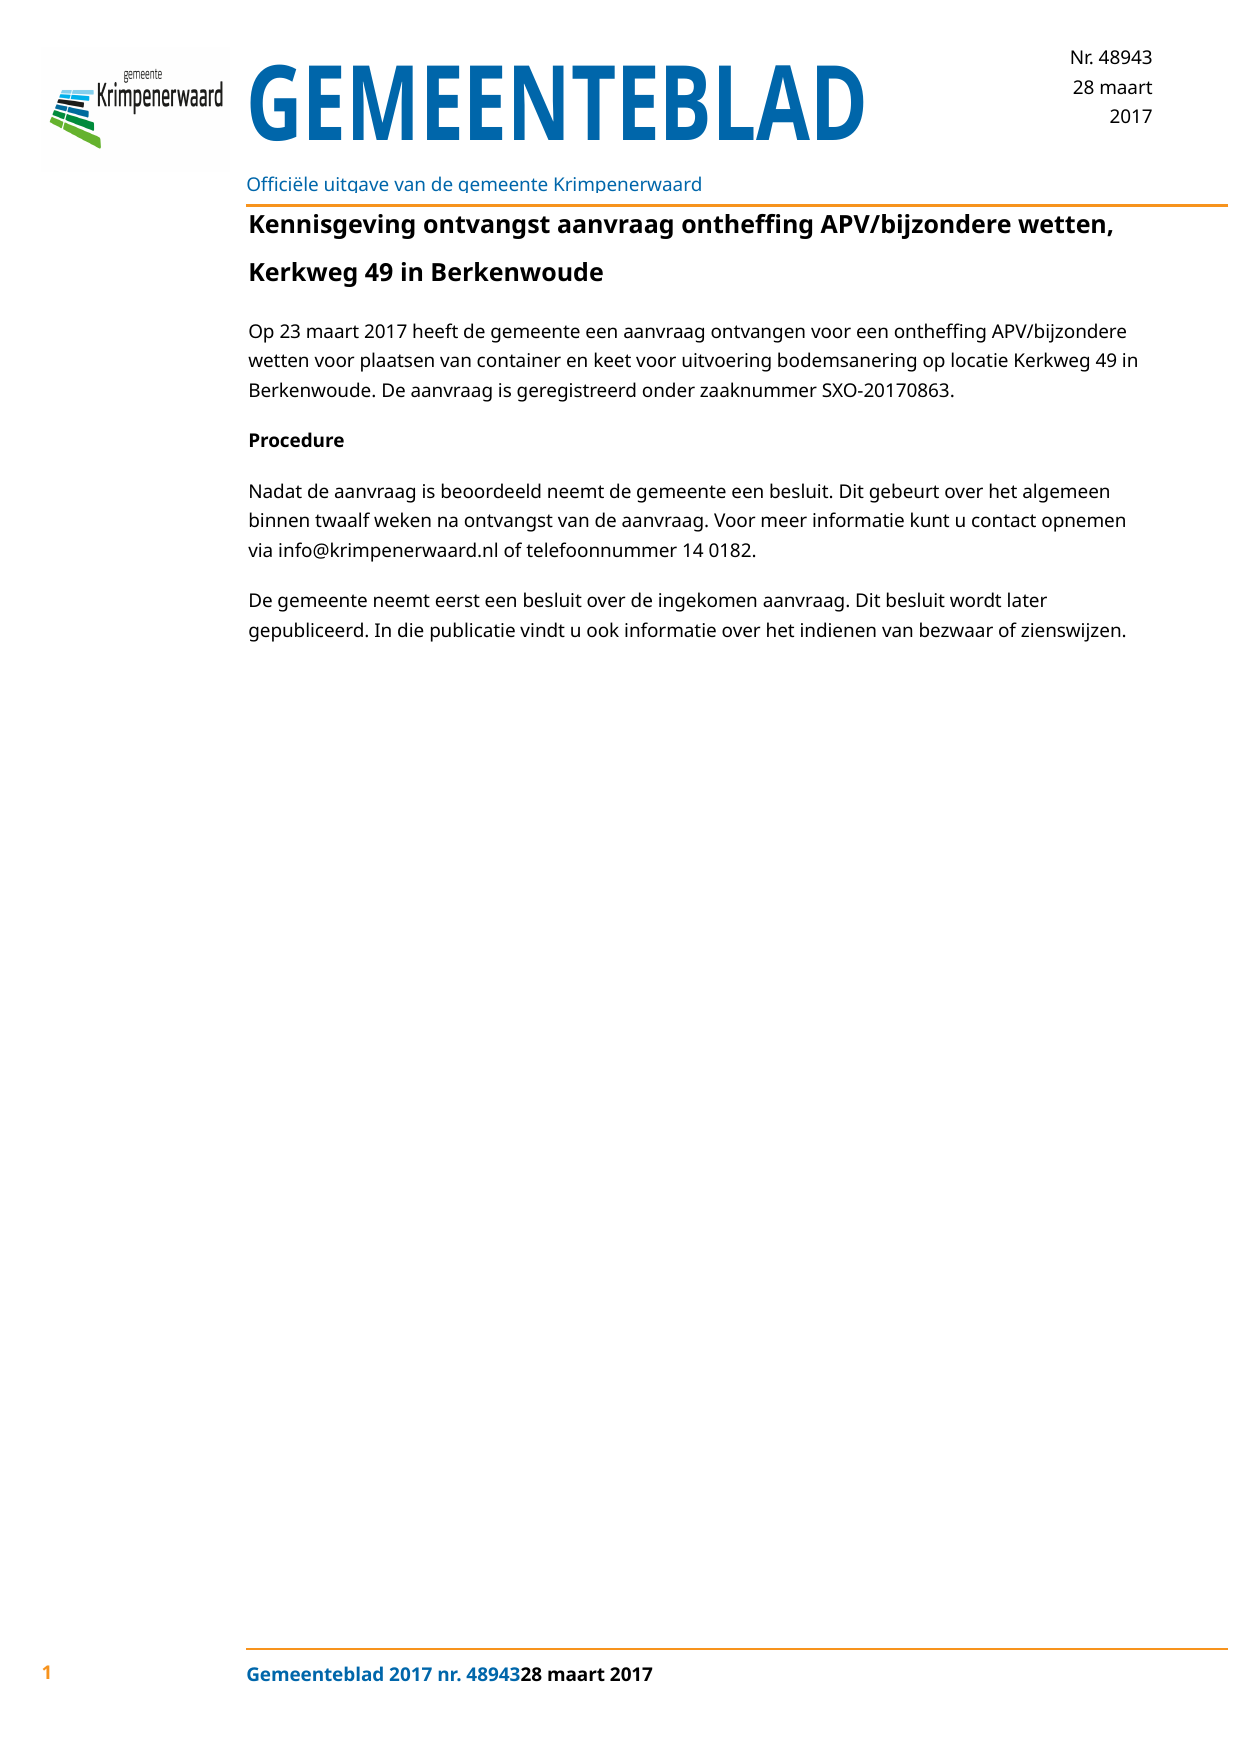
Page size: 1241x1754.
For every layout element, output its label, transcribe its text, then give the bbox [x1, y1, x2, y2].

picture [41, 47, 231, 172]
text Kennisgeving ontvangst aanvraag ontheffing APV/bijzondere wetten, Kerkweg 49 in Berkenwoude [248, 207, 1152, 288]
text Op 23 maart 2017 heeft de gemeente een aanvraag ontvangen voor een ontheffing APV/bijzondere wetten voor plaatsen van container en keet voor uitvoering bodemsanering op locatie Kerkweg 49 in Berkenwoude. De aanvraag is geregistreerd onder zaaknummer SXO-20170863. [248, 318, 1152, 403]
text Procedure [248, 427, 1152, 453]
text De gemeente neemt eerst een besluit over de ingekomen aanvraag. Dit besluit wordt later gepubliceerd. In die publicatie vindt u ook informatie over het indienen van bezwaar of zienswijzen. [248, 587, 1152, 643]
text Nadat de aanvraag is beoordeeld neemt de gemeente een besluit. Dit gebeurt over het algemeen binnen twaalf weken na ontvangst van de aanvraag. Voor meer informatie kunt u contact opnemen via info@krimpenerwaard.nl of telefoonnummer 14 0182. [248, 478, 1152, 563]
